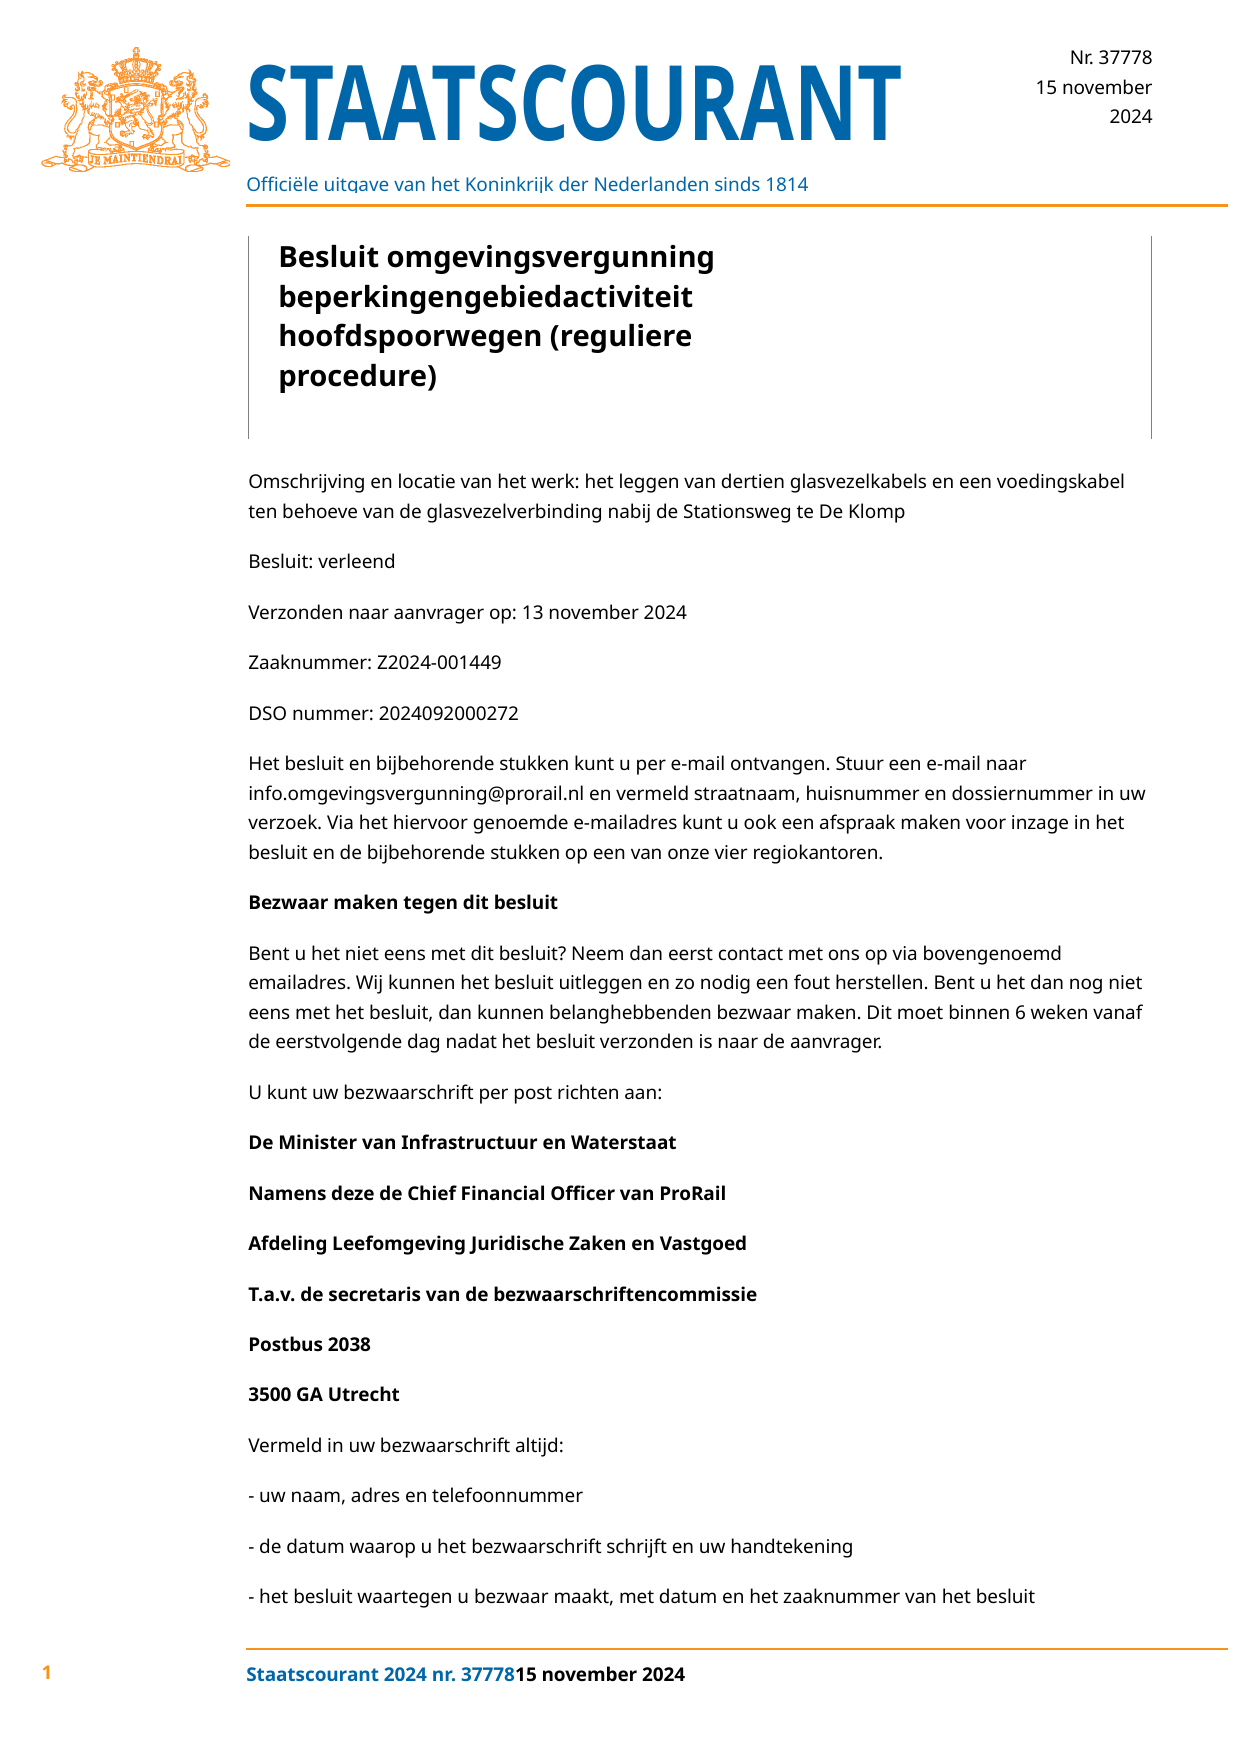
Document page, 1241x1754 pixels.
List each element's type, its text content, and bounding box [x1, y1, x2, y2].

text Besluit: verleend [248, 549, 1152, 574]
table_header [850, 236, 912, 413]
text Verzonden naar aanvrager op: 13 november 2024 [248, 599, 1152, 625]
picture [912, 236, 1090, 414]
text De Minister van Infrastructuur en Waterstaat [248, 1129, 1152, 1155]
text Namens deze de Chief Financial Officer van ProRail [248, 1180, 1152, 1206]
text Postbus 2038 [248, 1331, 1152, 1357]
text - de datum waarop u het bezwaarschrift schrijft en uw handtekening [248, 1533, 1152, 1558]
text - uw naam, adres en telefoonnummer [248, 1482, 1152, 1508]
text - het besluit waartegen u bezwaar maakt, met datum en het zaaknummer van het besluit [248, 1583, 1152, 1609]
text Omschrijving en locatie van het werk: het leggen van dertien glasvezelkabels en een voedingskabel ten behoeve van de glasvezelverbinding nabij de Stationsweg te De Klomp [248, 469, 1152, 524]
text Bezwaar maken tegen dit besluit [248, 889, 1152, 915]
text Zaaknummer: Z2024-001449 [248, 649, 1152, 675]
table_header Besluit omgevingsvergunning beperkingengebiedactiviteit hoofdspoorwegen (reguliere procedure) [249, 236, 850, 439]
text Vermeld in uw bezwaarschrift altijd: [248, 1432, 1152, 1458]
text U kunt uw bezwaarschrift per post richten aan: [248, 1079, 1152, 1105]
text Afdeling Leefomgeving Juridische Zaken en Vastgoed [248, 1230, 1152, 1256]
picture [41, 47, 231, 172]
text T.a.v. de secretaris van de bezwaarschriftencommissie [248, 1281, 1152, 1306]
text 3500 GA Utrecht [248, 1382, 1152, 1407]
text Bent u het niet eens met dit besluit? Neem dan eerst contact met ons op via bovengenoemd emailadres. Wij kunnen het besluit uitleggen en zo nodig een fout herstellen. Bent u het dan nog niet eens met het besluit, dan kunnen belanghebbenden bezwaar maken. Dit moet binnen 6 weken vanaf de eerstvolgende dag nadat het besluit verzonden is naar de aanvrager. [248, 940, 1152, 1054]
text Het besluit en bijbehorende stukken kunt u per e-mail ontvangen. Stuur een e-mail naar info.omgevingsvergunning@prorail.nl en vermeld straatnaam, huisnummer en dossiernummer in uw verzoek. Via het hiervoor genoemde e-mailadres kunt u ook een afspraak maken voor inzage in het besluit en de bijbehorende stukken op een van onze vier regiokantoren. [248, 750, 1152, 865]
table_header [1090, 236, 1151, 413]
table_header [850, 414, 1151, 439]
text DSO nummer: 2024092000272 [248, 700, 1152, 726]
